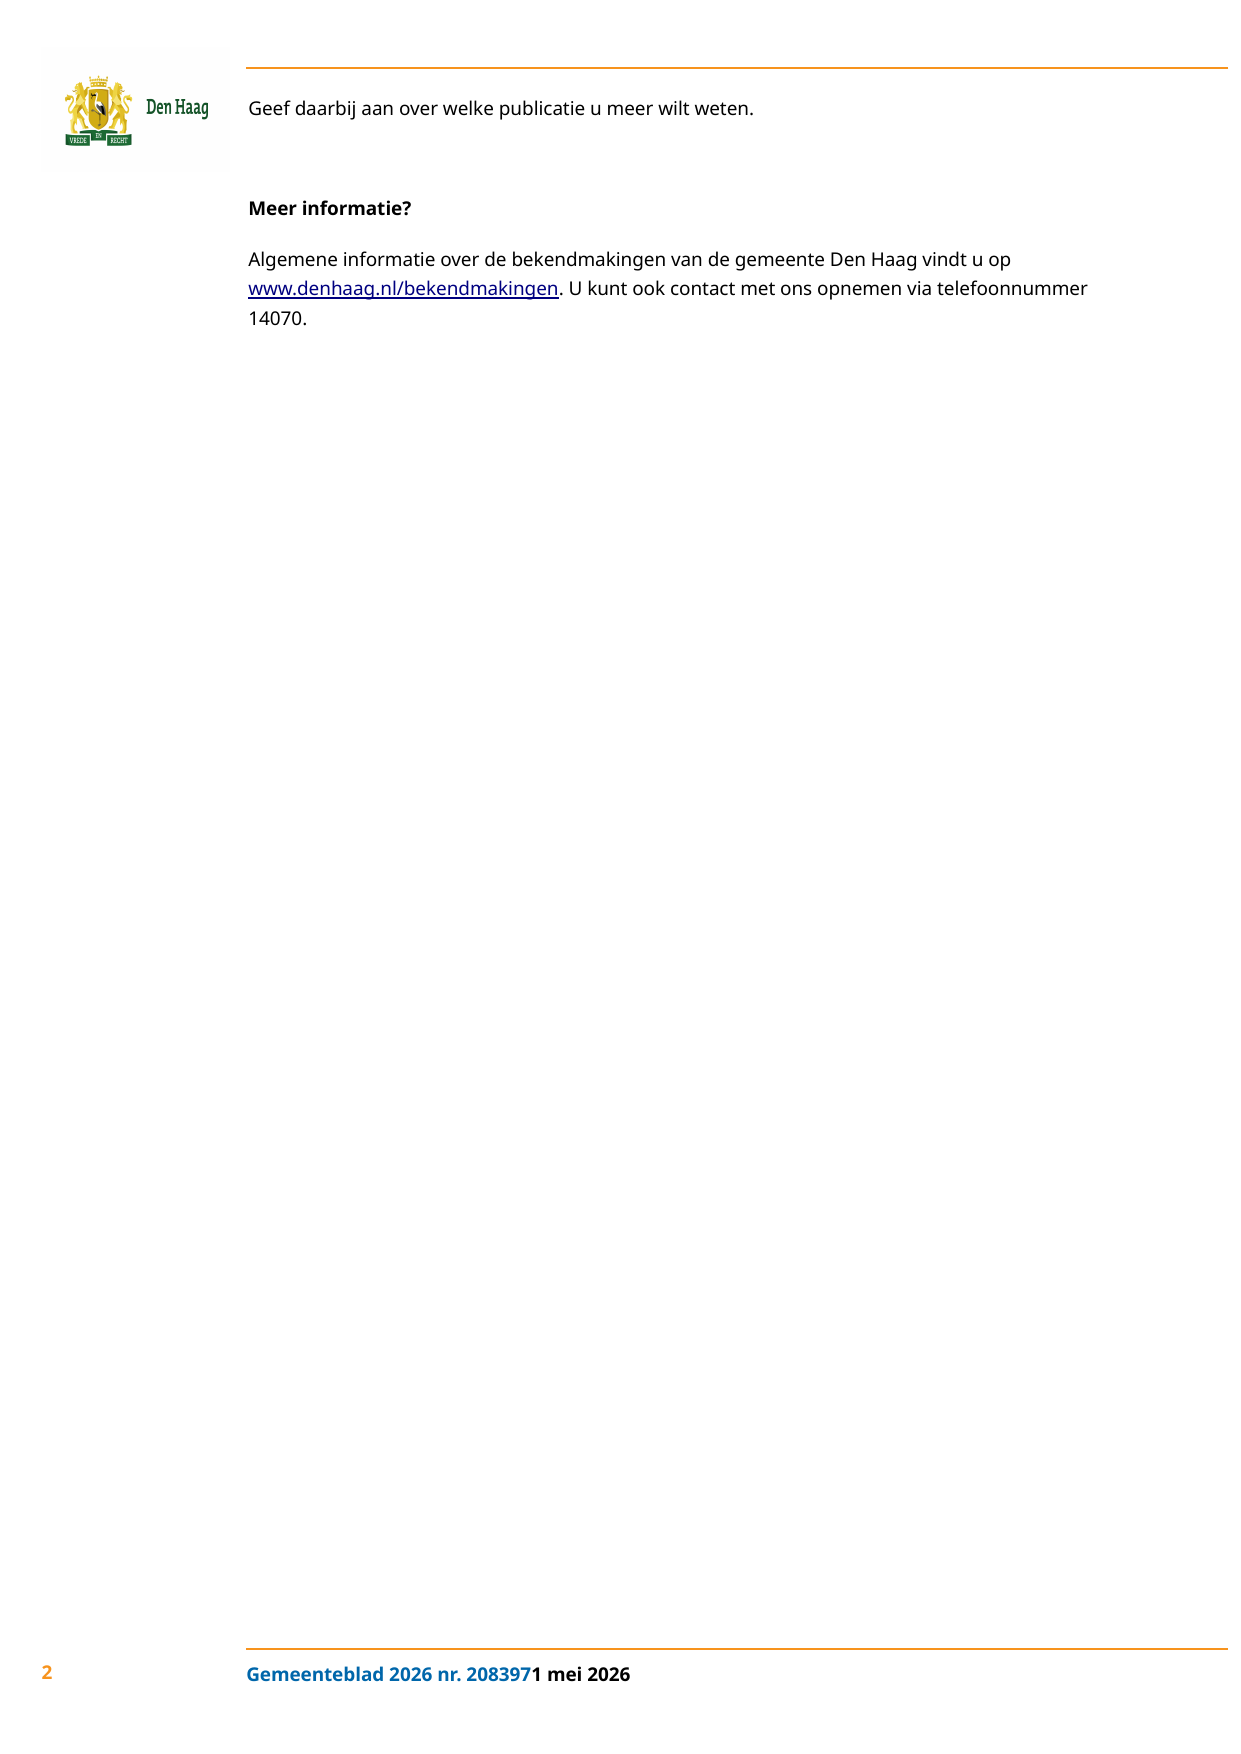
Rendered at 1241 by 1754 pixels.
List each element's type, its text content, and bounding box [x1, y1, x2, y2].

text Algemene informatie over de bekendmakingen van de gemeente Den Haag vindt u op www.denhaag.nl/bekendmakingen. U kunt ook contact met ons opnemen via telefoonnummer 14070. [248, 246, 1152, 331]
text Meer informatie? [248, 196, 1152, 221]
text Geef daarbij aan over welke publicatie u meer wilt weten. [248, 95, 1152, 121]
picture [41, 47, 231, 172]
